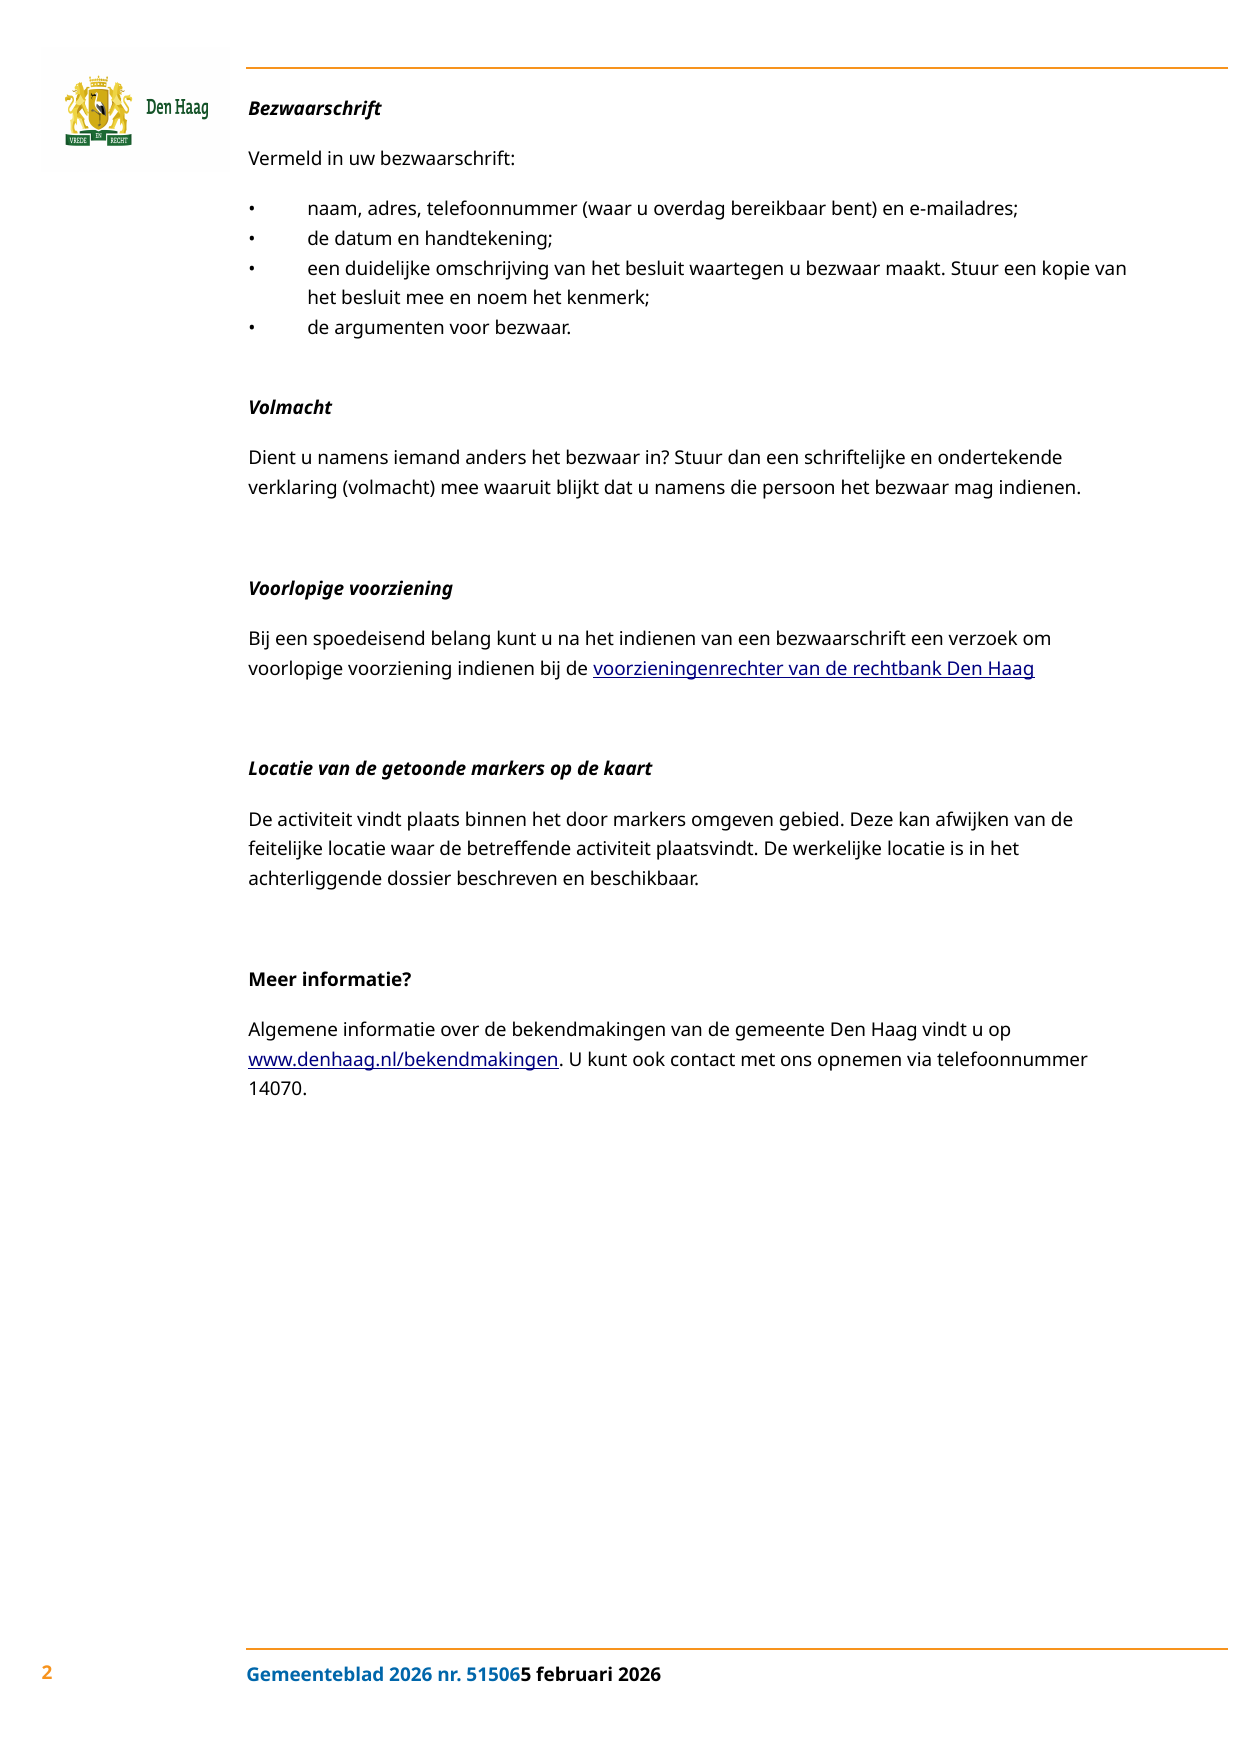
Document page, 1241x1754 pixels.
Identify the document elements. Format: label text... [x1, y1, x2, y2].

list naam, adres, telefoonnummer (waar u overdag bereikbaar bent) en e-mailadres; [248, 196, 1152, 221]
text Bezwaarschrift [248, 95, 1152, 121]
text Bij een spoedeisend belang kunt u na het indienen van een bezwaarschrift een verzoek om voorlopige voorziening indienen bij de voorzieningenrechter van de rechtbank Den Haag [248, 625, 1152, 681]
text De activiteit vindt plaats binnen het door markers omgeven gebied. Deze kan afwijken van de feitelijke locatie waar de betreffende activiteit plaatsvindt. De werkelijke locatie is in het achterliggende dossier beschreven en beschikbaar. [248, 806, 1152, 891]
list een duidelijke omschrijving van het besluit waartegen u bezwaar maakt. Stuur een kopie van het besluit mee en noem het kenmerk; [248, 255, 1152, 310]
list de argumenten voor bezwaar. [248, 314, 1152, 340]
text Voorlopige voorziening [248, 575, 1152, 601]
text Meer informatie? [248, 966, 1152, 992]
text Locatie van de getoonde markers op de kaart [248, 756, 1152, 781]
text Volmacht [248, 394, 1152, 420]
list de datum en handtekening; [248, 225, 1152, 251]
text Dient u namens iemand anders het bezwaar in? Stuur dan een schriftelijke en ondertekende verklaring (volmacht) mee waaruit blijkt dat u namens die persoon het bezwaar mag indienen. [248, 444, 1152, 500]
text Vermeld in uw bezwaarschrift: [248, 145, 1152, 171]
text Algemene informatie over de bekendmakingen van de gemeente Den Haag vindt u op www.denhaag.nl/bekendmakingen. U kunt ook contact met ons opnemen via telefoonnummer 14070. [248, 1016, 1152, 1101]
picture [41, 47, 231, 172]
